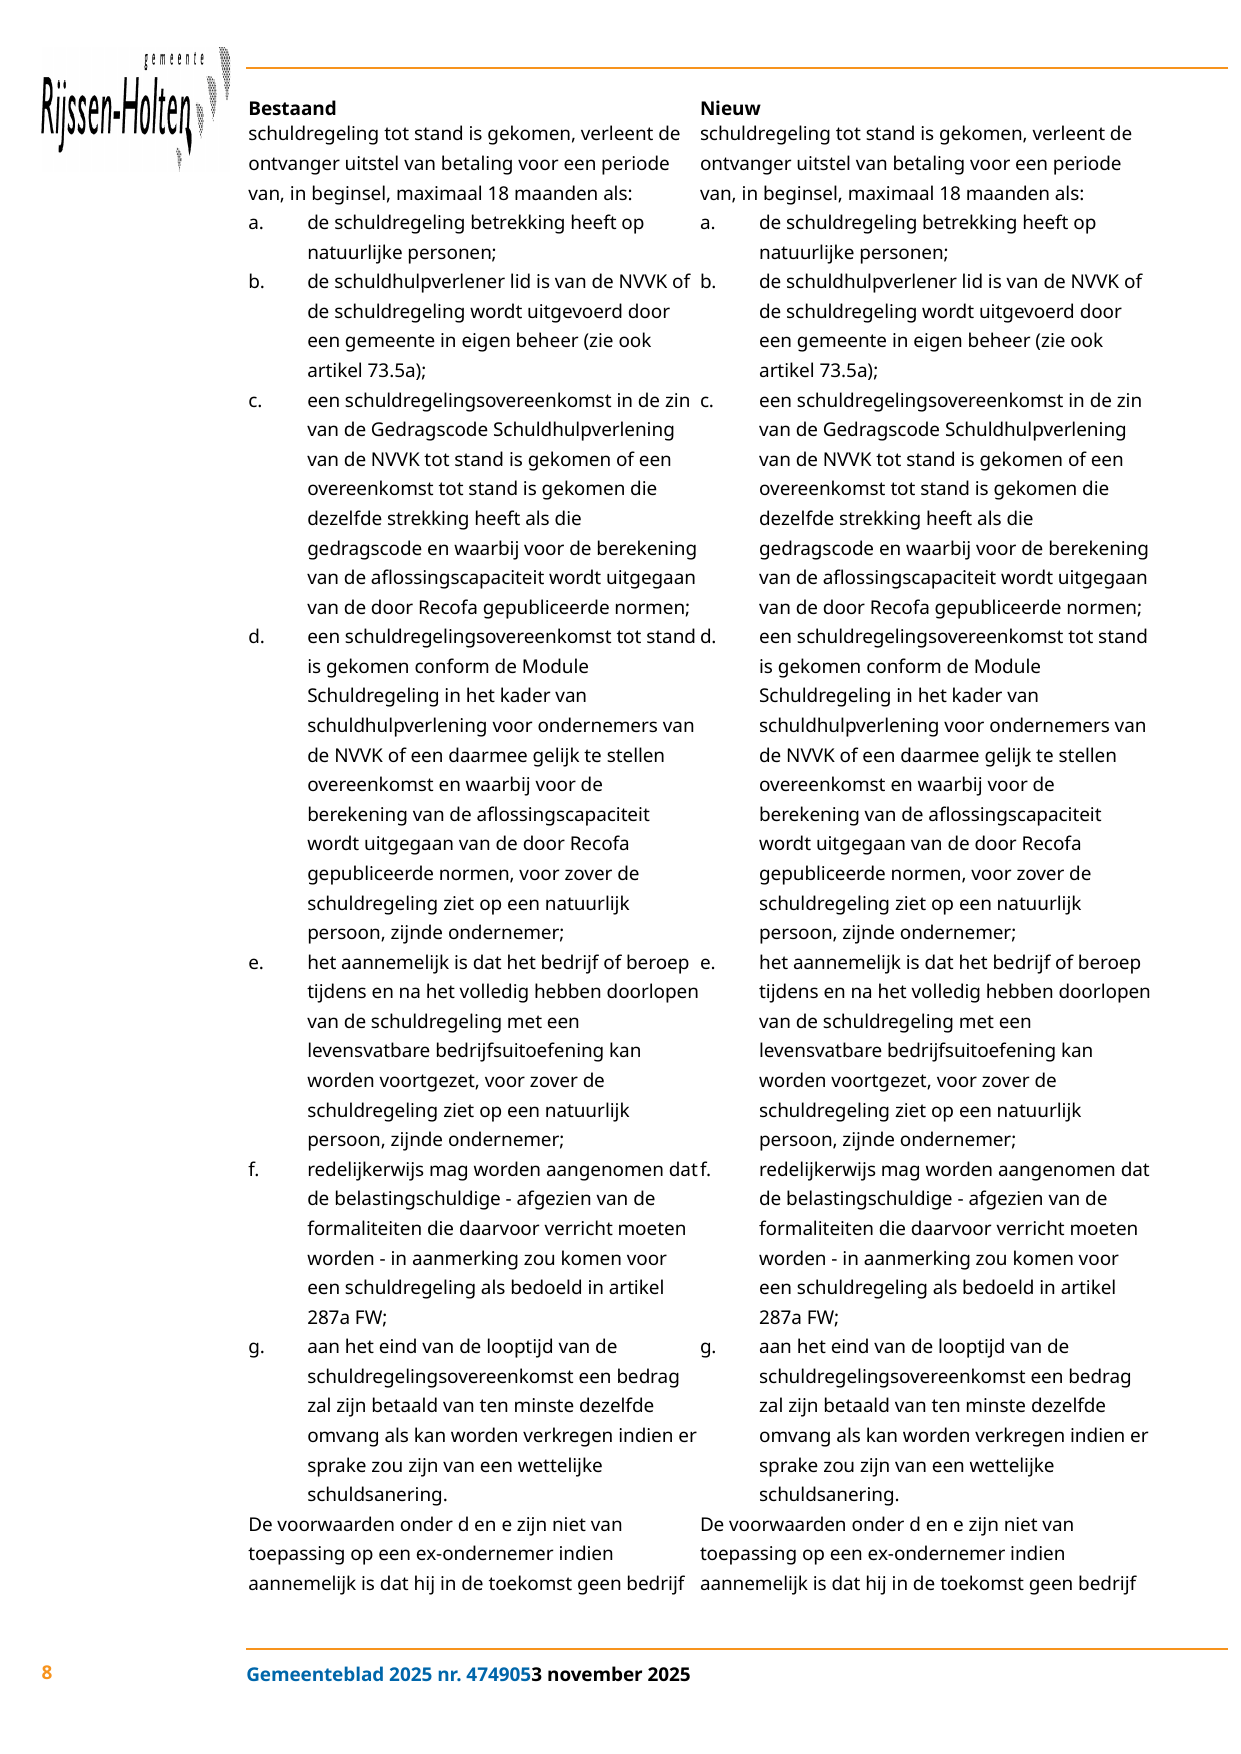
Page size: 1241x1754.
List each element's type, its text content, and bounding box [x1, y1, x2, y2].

table_cell schuldregeling tot stand is gekomen, verleent de ontvanger uitstel van betaling voor een periode van, in beginsel, maximaal 18 maanden als: de schuldregeling betrekking heeft op natuurlijke personen; de schuldhulpverlener lid is van de NVVK of de schuldregeling wordt uitgevoerd door een gemeente in eigen beheer (zie ook artikel 73.5a); een schuldregelingsovereenkomst in de zin van de Gedragscode Schuldhulpverlening van de NVVK tot stand is gekomen of een overeenkomst tot stand is gekomen die dezelfde strekking heeft als die gedragscode en waarbij voor de berekening van de aflossingscapaciteit wordt uitgegaan van de door Recofa gepubliceerde normen; een schuldregelingsovereenkomst tot stand is gekomen conform de Module Schuldregeling in het kader van schuldhulpverlening voor ondernemers van de NVVK of een daarmee gelijk te stellen overeenkomst en waarbij voor de berekening van de aflossingscapaciteit wordt uitgegaan van de door Recofa gepubliceerde normen, voor zover de schuldregeling ziet op een natuurlijk persoon, zijnde ondernemer; het aannemelijk is dat het bedrijf of beroep tijdens en na het volledig hebben doorlopen van de schuldregeling met een levensvatbare bedrijfsuitoefening kan worden voortgezet, voor zover de schuldregeling ziet op een natuurlijk persoon, zijnde ondernemer; redelijkerwijs mag worden aangenomen dat de belastingschuldige - afgezien van de formaliteiten die daarvoor verricht moeten worden - in aanmerking zou komen voor een schuldregeling als bedoeld in artikel 287a FW; aan het eind van de looptijd van de schuldregelingsovereenkomst een bedrag zal zijn betaald van ten minste dezelfde omvang als kan worden verkregen indien er sprake zou zijn van een wettelijke schuldsanering. De voorwaarden onder d en e zijn niet van toepassing op een ex-ondernemer indien aannemelijk is dat hij in de toekomst geen bedrijf [248, 121, 700, 1596]
table_cell schuldregeling tot stand is gekomen, verleent de ontvanger uitstel van betaling voor een periode van, in beginsel, maximaal 18 maanden als: de schuldregeling betrekking heeft op natuurlijke personen; de schuldhulpverlener lid is van de NVVK of de schuldregeling wordt uitgevoerd door een gemeente in eigen beheer (zie ook artikel 73.5a); een schuldregelingsovereenkomst in de zin van de Gedragscode Schuldhulpverlening van de NVVK tot stand is gekomen of een overeenkomst tot stand is gekomen die dezelfde strekking heeft als die gedragscode en waarbij voor de berekening van de aflossingscapaciteit wordt uitgegaan van de door Recofa gepubliceerde normen; een schuldregelingsovereenkomst tot stand is gekomen conform de Module Schuldregeling in het kader van schuldhulpverlening voor ondernemers van de NVVK of een daarmee gelijk te stellen overeenkomst en waarbij voor de berekening van de aflossingscapaciteit wordt uitgegaan van de door Recofa gepubliceerde normen, voor zover de schuldregeling ziet op een natuurlijk persoon, zijnde ondernemer; het aannemelijk is dat het bedrijf of beroep tijdens en na het volledig hebben doorlopen van de schuldregeling met een levensvatbare bedrijfsuitoefening kan worden voortgezet, voor zover de schuldregeling ziet op een natuurlijk persoon, zijnde ondernemer; redelijkerwijs mag worden aangenomen dat de belastingschuldige - afgezien van de formaliteiten die daarvoor verricht moeten worden - in aanmerking zou komen voor een schuldregeling als bedoeld in artikel 287a FW; aan het eind van de looptijd van de schuldregelingsovereenkomst een bedrag zal zijn betaald van ten minste dezelfde omvang als kan worden verkregen indien er sprake zou zijn van een wettelijke schuldsanering. De voorwaarden onder d en e zijn niet van toepassing op een ex-ondernemer indien aannemelijk is dat hij in de toekomst geen bedrijf [700, 121, 1152, 1596]
picture [41, 47, 231, 172]
table_header Nieuw [700, 95, 1152, 121]
table_header Bestaand [248, 95, 700, 121]
